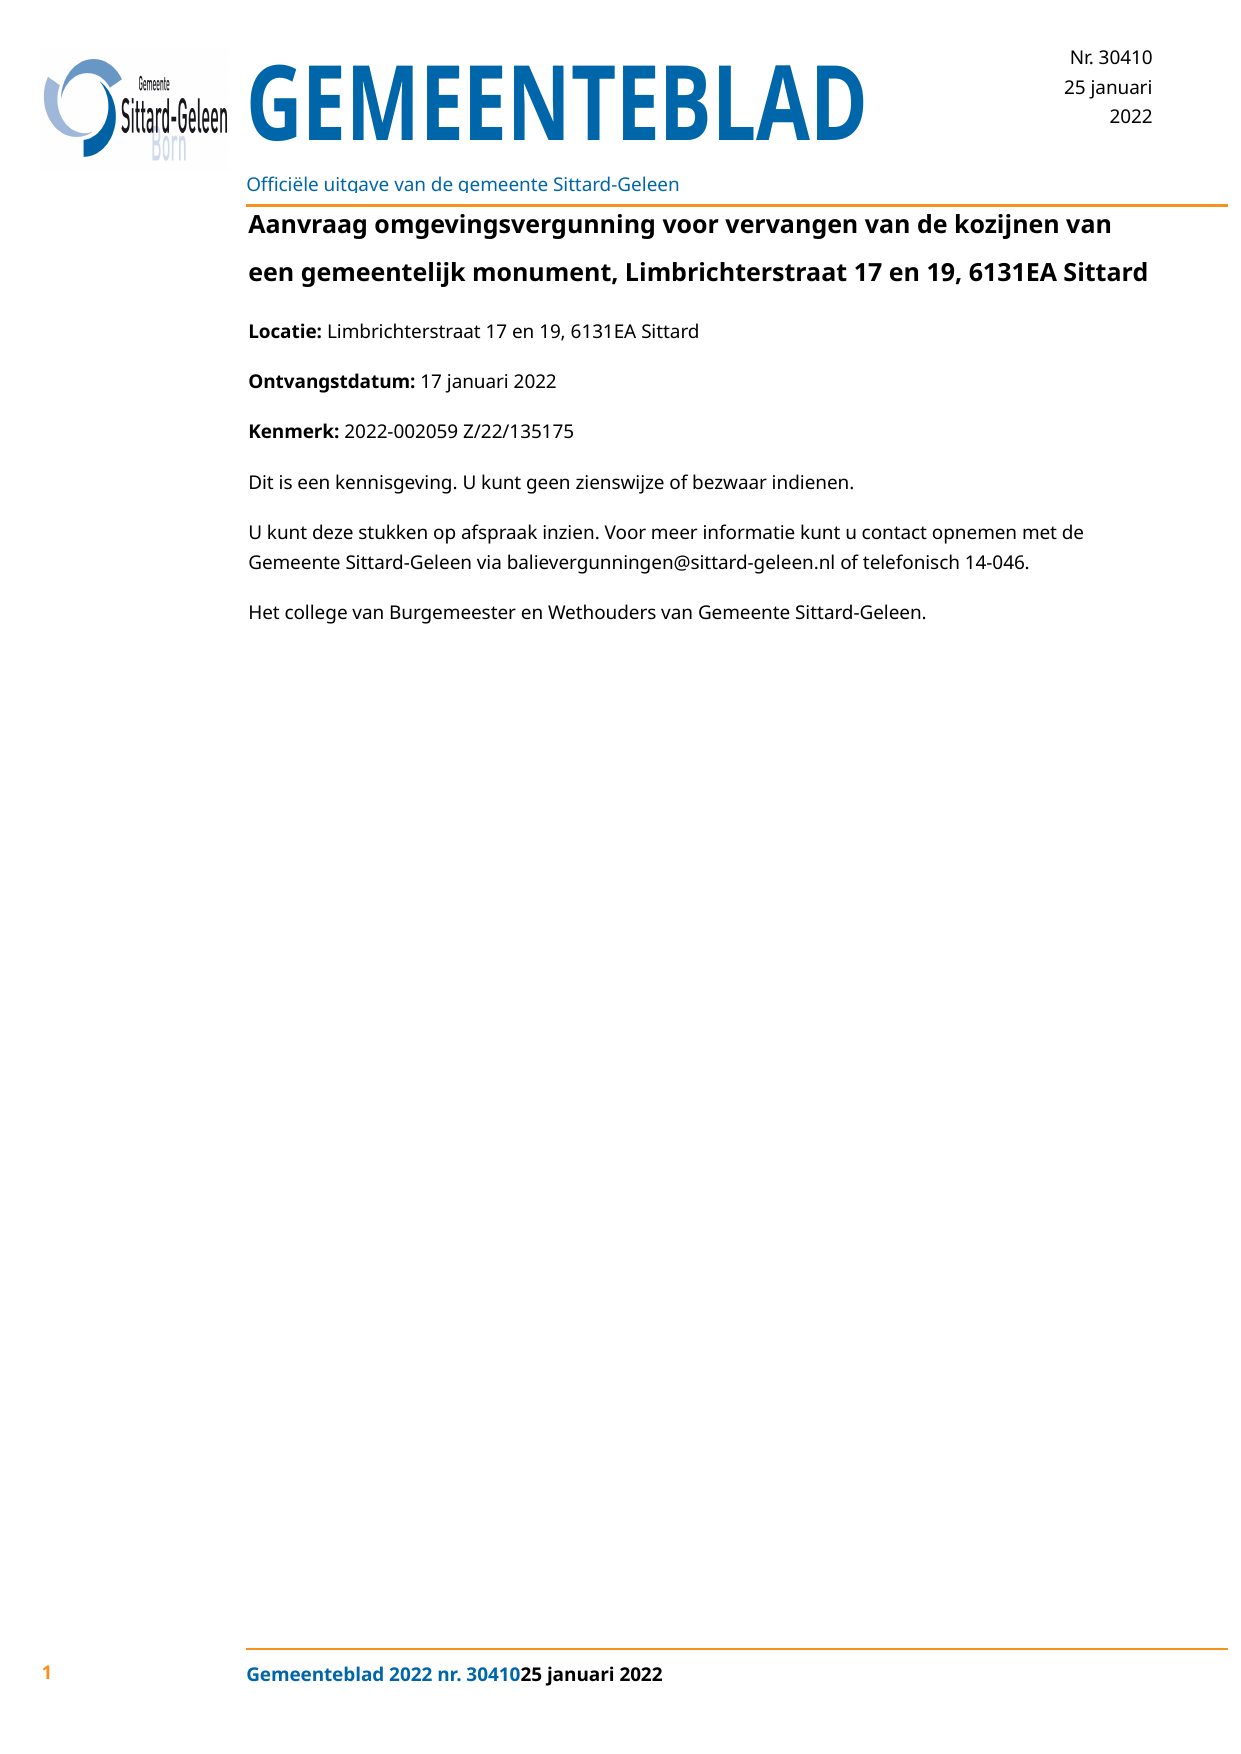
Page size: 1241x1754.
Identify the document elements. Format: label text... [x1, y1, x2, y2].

text Aanvraag omgevingsvergunning voor vervangen van de kozijnen van een gemeentelijk monument, Limbrichterstraat 17 en 19, 6131EA Sittard [248, 207, 1152, 288]
text Dit is een kennisgeving. U kunt geen zienswijze of bezwaar indienen. [248, 469, 1152, 495]
text U kunt deze stukken op afspraak inzien. Voor meer informatie kunt u contact opnemen met de Gemeente Sittard-Geleen via balievergunningen@sittard-geleen.nl of telefonisch 14-046. [248, 519, 1152, 575]
text Kenmerk: 2022-002059 Z/22/135175 [248, 419, 1152, 444]
text Locatie: Limbrichterstraat 17 en 19, 6131EA Sittard [248, 318, 1152, 344]
text Ontvangstdatum: 17 januari 2022 [248, 368, 1152, 394]
picture [41, 47, 231, 172]
text Het college van Burgemeester en Wethouders van Gemeente Sittard-Geleen. [248, 599, 1152, 625]
